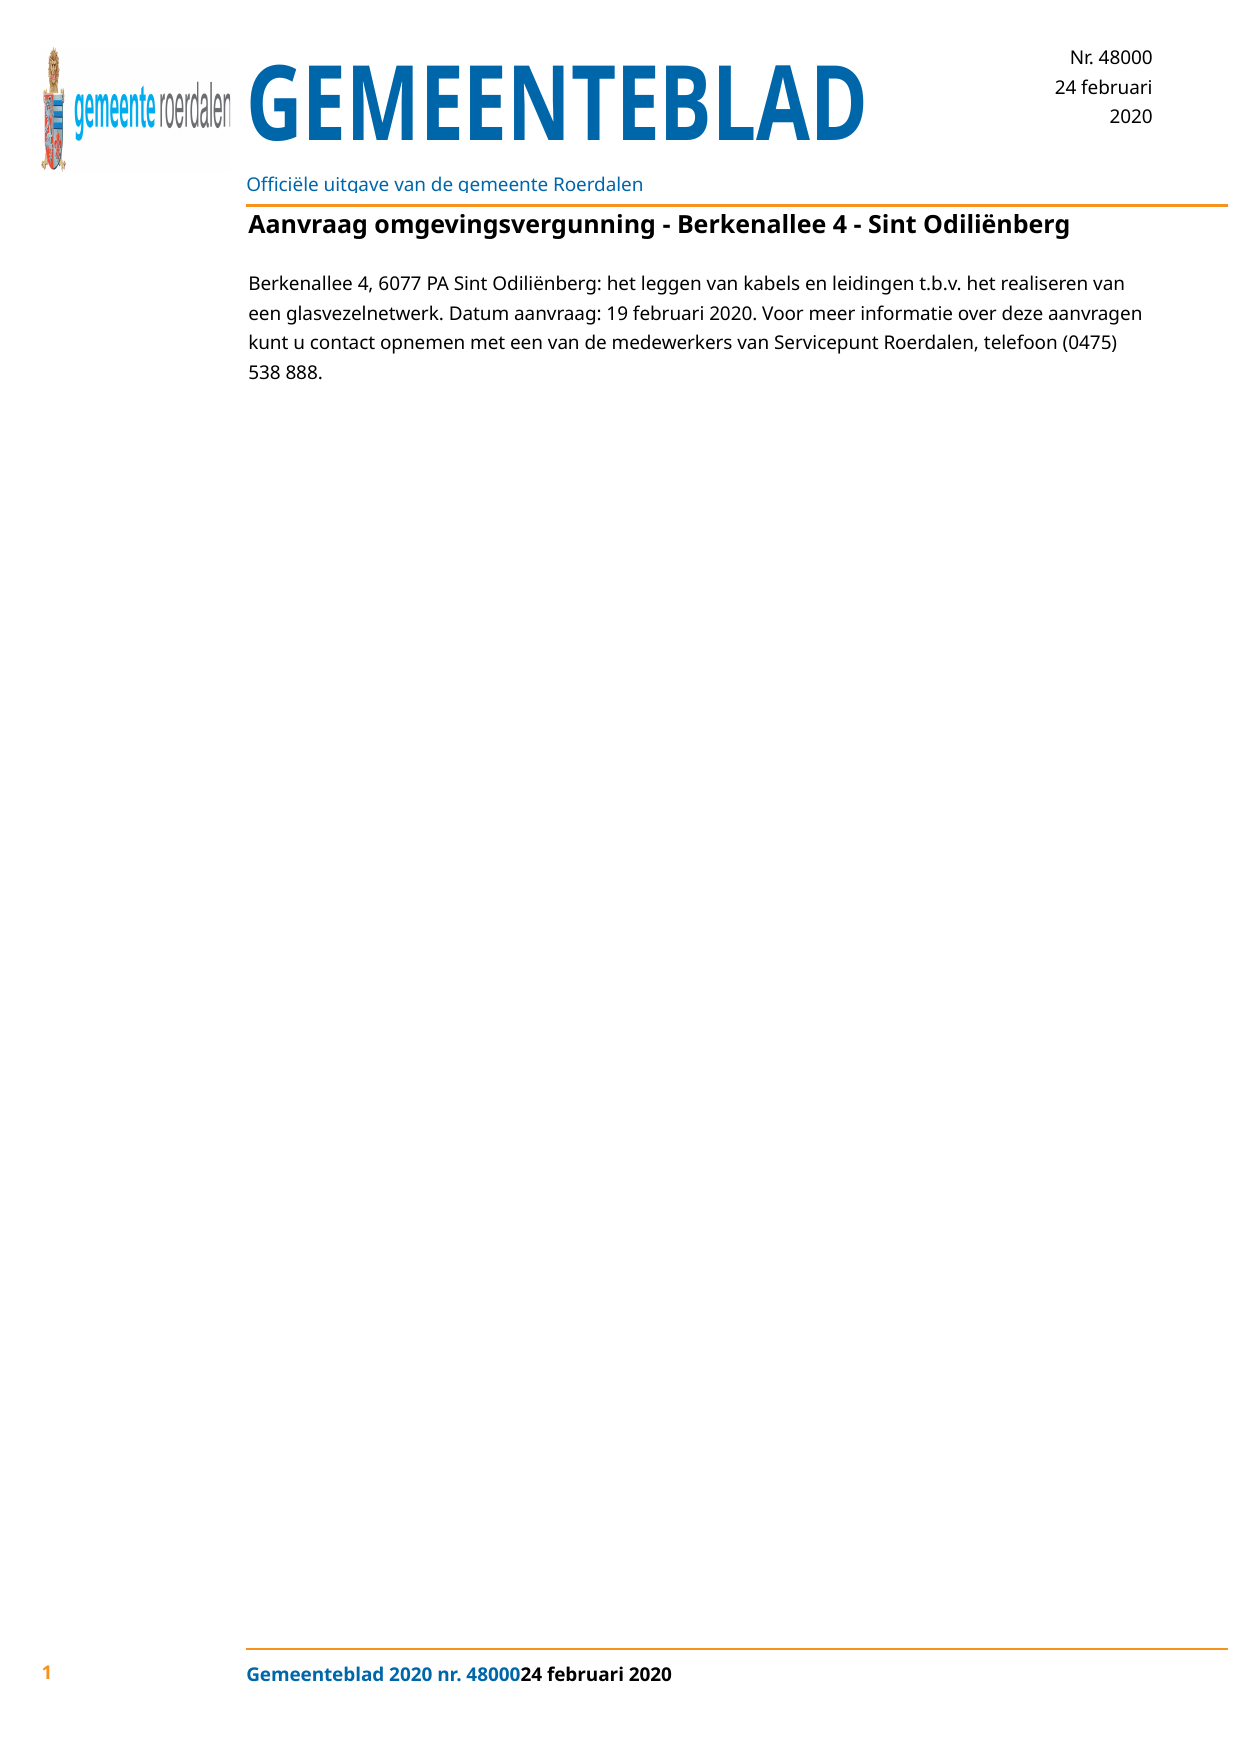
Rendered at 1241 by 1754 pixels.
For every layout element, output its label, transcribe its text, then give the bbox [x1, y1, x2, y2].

picture [41, 47, 231, 172]
text Berkenallee 4, 6077 PA Sint Odiliënberg: het leggen van kabels en leidingen t.b.v. het realiseren van een glasvezelnetwerk. Datum aanvraag: 19 februari 2020. Voor meer informatie over deze aanvragen kunt u contact opnemen met een van de medewerkers van Servicepunt Roerdalen, telefoon (0475) 538 888. [248, 270, 1152, 385]
text Aanvraag omgevingsvergunning - Berkenallee 4 - Sint Odiliënberg [248, 207, 1152, 241]
